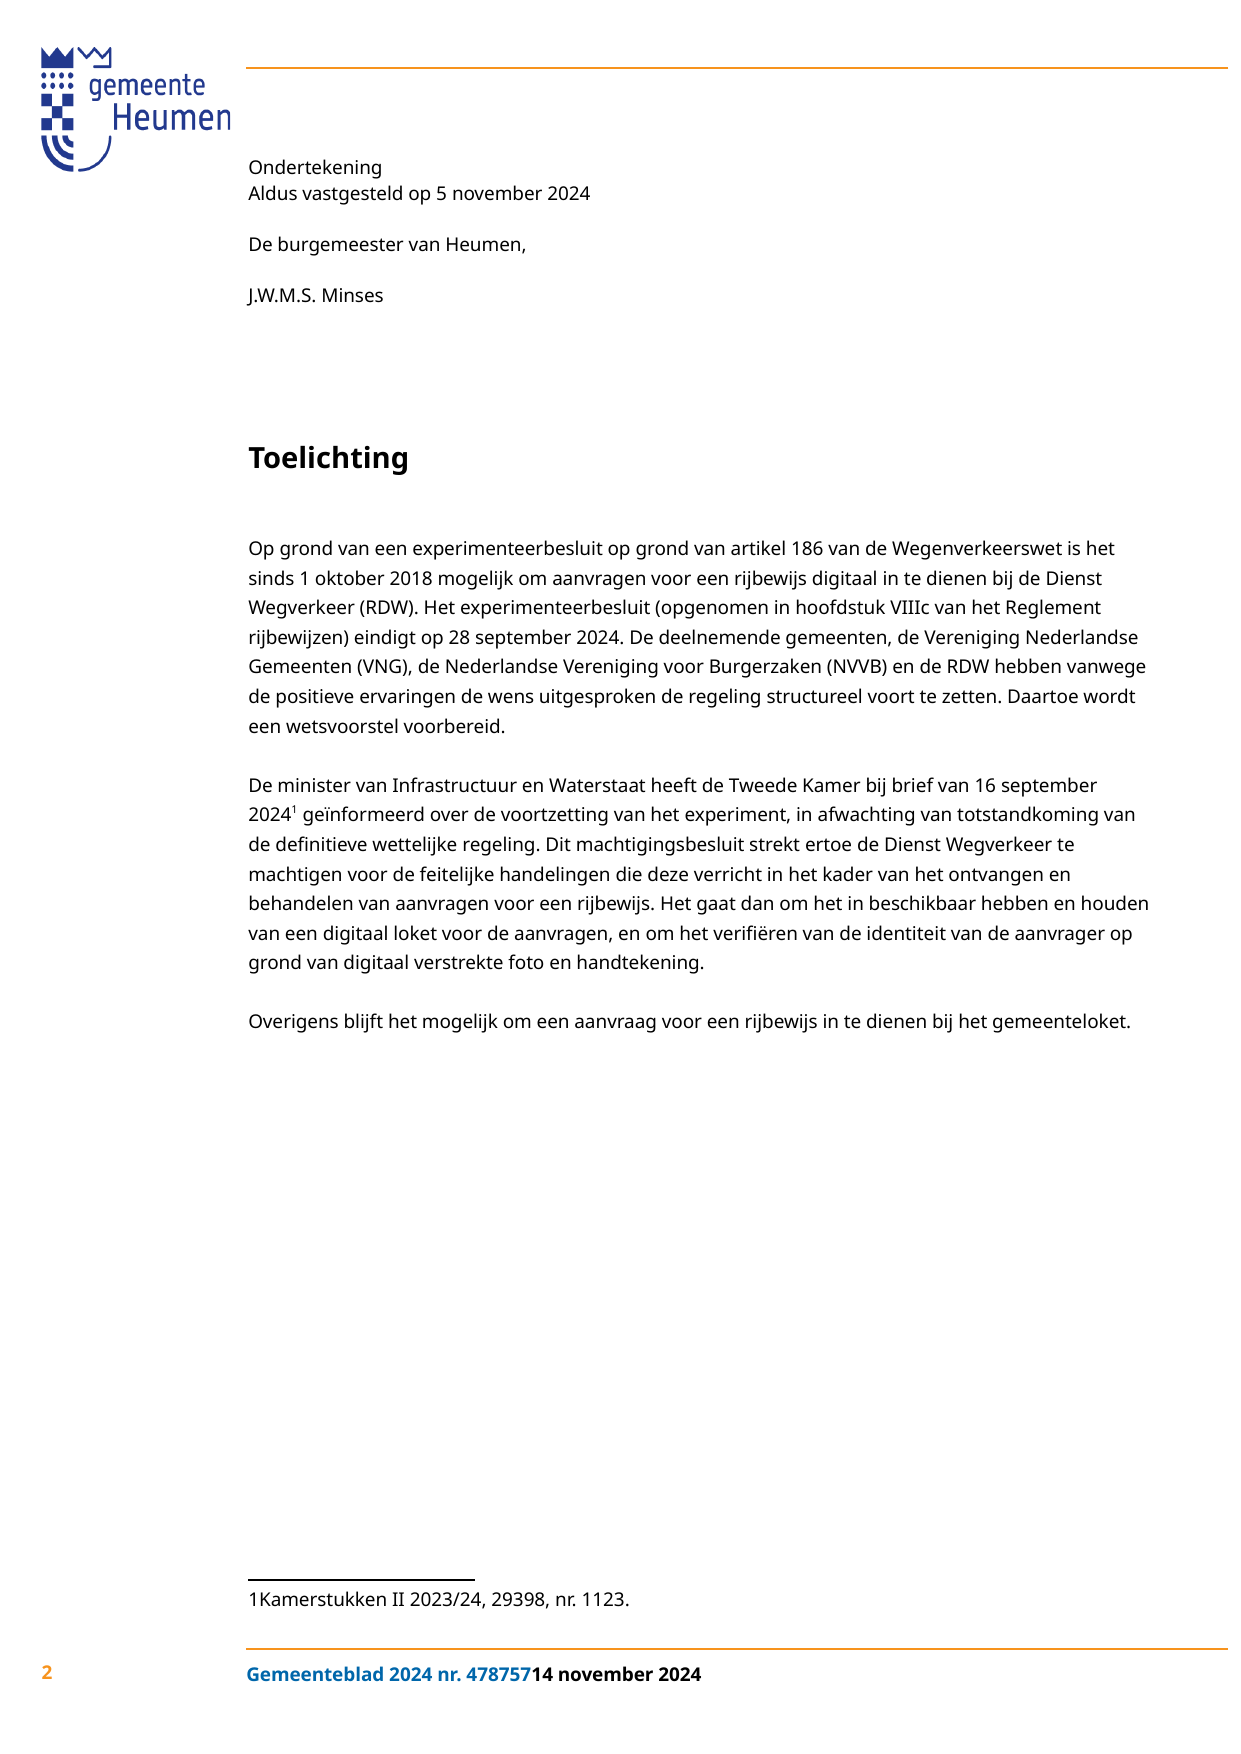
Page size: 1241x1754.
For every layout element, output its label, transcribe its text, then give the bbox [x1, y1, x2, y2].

picture [41, 47, 231, 172]
text Ondertekening [248, 154, 1152, 180]
text Overigens blijft het mogelijk om een aanvraag voor een rijbewijs in te dienen bij het gemeenteloket. [248, 1009, 1152, 1034]
text De burgemeester van Heumen, [248, 231, 1152, 257]
text Kamerstukken II 2023/24, 29398, nr. 1123. [248, 1586, 1152, 1612]
text Toelichting [248, 437, 1152, 477]
text J.W.M.S. Minses [248, 283, 1152, 308]
text Aldus vastgesteld op 5 november 2024 [248, 180, 1152, 205]
text De minister van Infrastructuur en Waterstaat heeft de Tweede Kamer bij brief van 16 september 2024 geïnformeerd over de voortzetting van het experiment, in afwachting van totstandkoming van de definitieve wettelijke regeling. Dit machtigingsbesluit strekt ertoe de Dienst Wegverkeer te machtigen voor de feitelijke handelingen die deze verricht in het kader van het ontvangen en behandelen van aanvragen voor een rijbewijs. Het gaat dan om het in beschikbaar hebben en houden van een digitaal loket voor de aanvragen, en om het verifiëren van de identiteit van de aanvrager op grond van digitaal verstrekte foto en handtekening. [248, 772, 1152, 975]
text Op grond van een experimenteerbesluit op grond van artikel 186 van de Wegenverkeerswet is het sinds 1 oktober 2018 mogelijk om aanvragen voor een rijbewijs digitaal in te dienen bij de Dienst Wegverkeer (RDW). Het experimenteerbesluit (opgenomen in hoofdstuk VIIIc van het Reglement rijbewijzen) eindigt op 28 september 2024. De deelnemende gemeenten, de Vereniging Nederlandse Gemeenten (VNG), de Nederlandse Vereniging voor Burgerzaken (NVVB) en de RDW hebben vanwege de positieve ervaringen de wens uitgesproken de regeling structureel voort te zetten. Daartoe wordt een wetsvoorstel voorbereid. [248, 535, 1152, 739]
